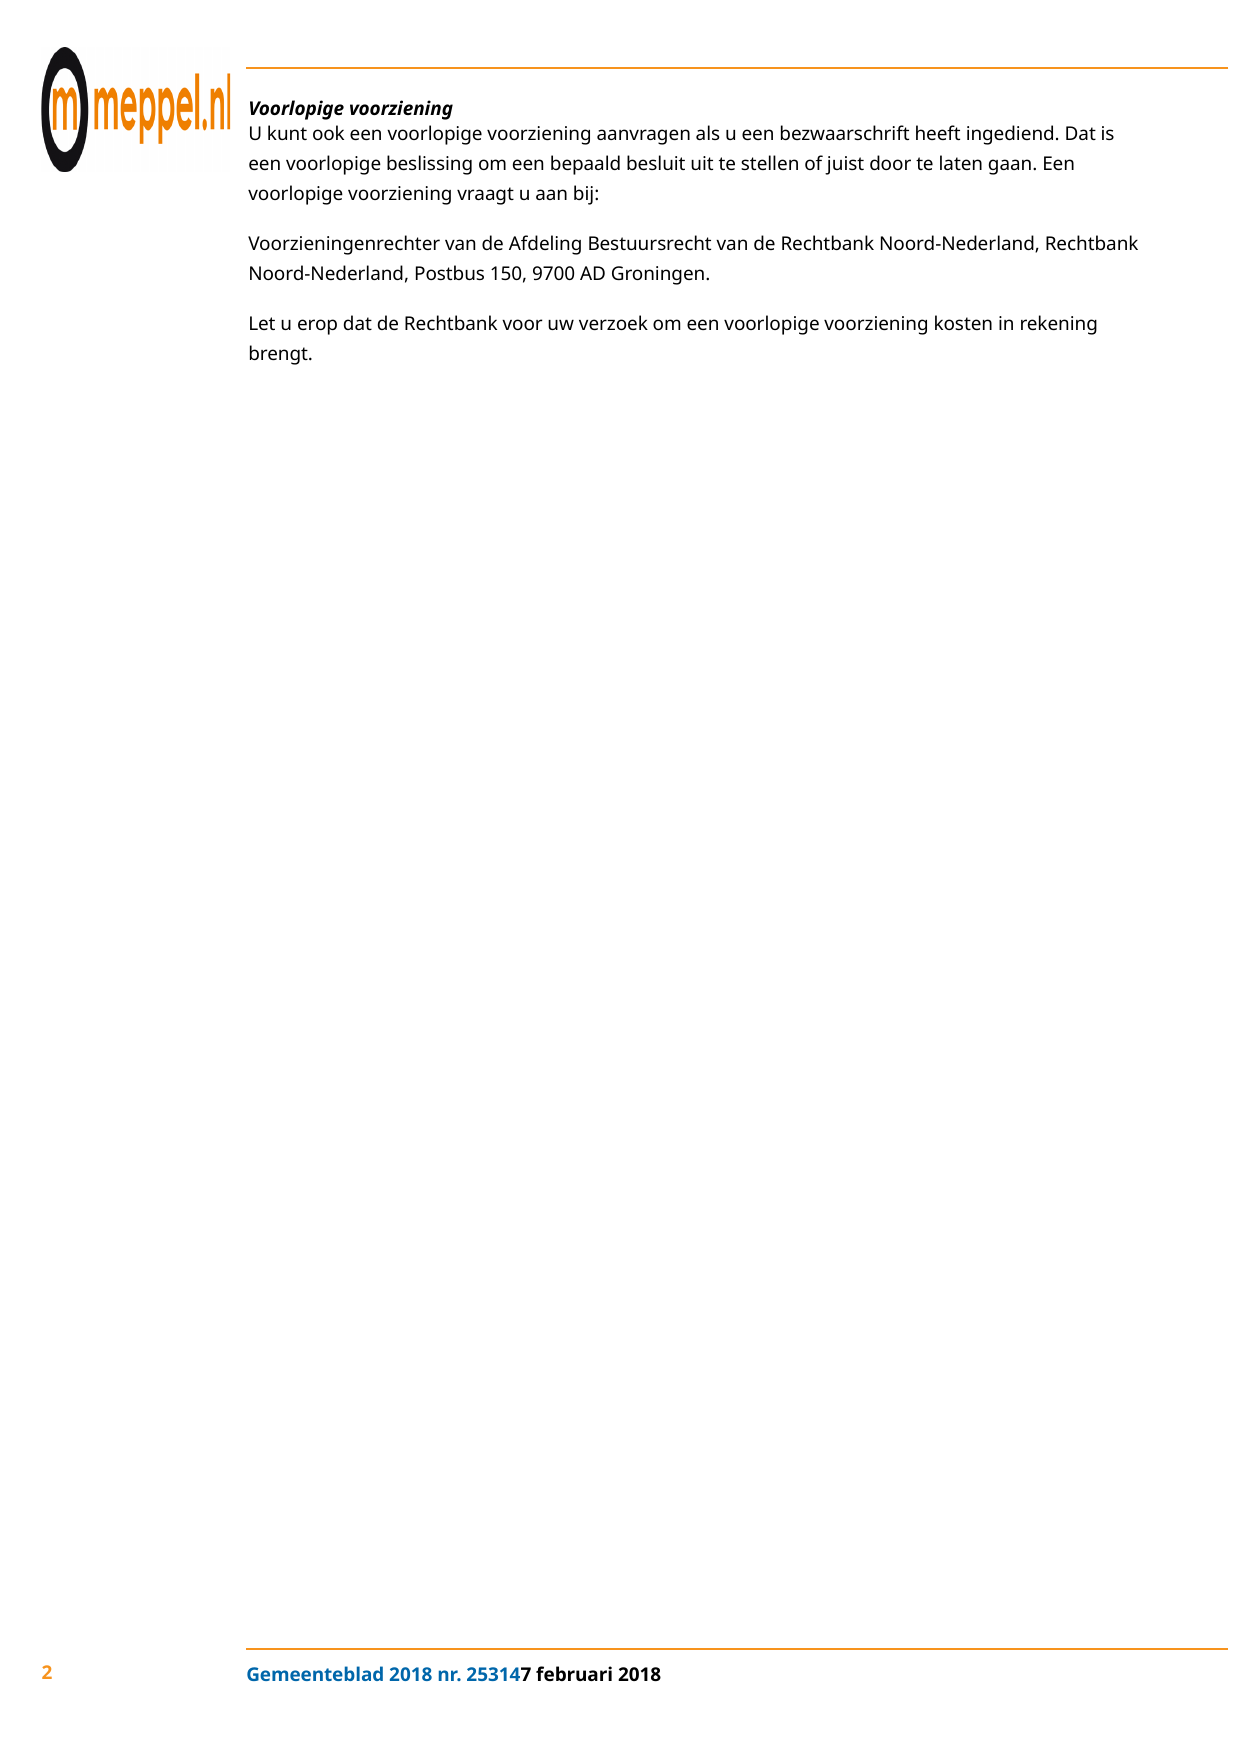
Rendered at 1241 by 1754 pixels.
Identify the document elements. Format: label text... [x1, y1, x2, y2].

text Voorzieningenrechter van de Afdeling Bestuursrecht van de Rechtbank Noord-Nederland, Rechtbank Noord-Nederland, Postbus 150, 9700 AD Groningen. [248, 230, 1152, 285]
picture [41, 47, 231, 172]
text Let u erop dat de Rechtbank voor uw verzoek om een voorlopige voorziening kosten in rekening brengt. [248, 310, 1152, 365]
text U kunt ook een voorlopige voorziening aanvragen als u een bezwaarschrift heeft ingediend. Dat is een voorlopige beslissing om een bepaald besluit uit te stellen of juist door te laten gaan. Een voorlopige voorziening vraagt u aan bij: [248, 121, 1152, 205]
text Voorlopige voorziening [248, 95, 1152, 121]
